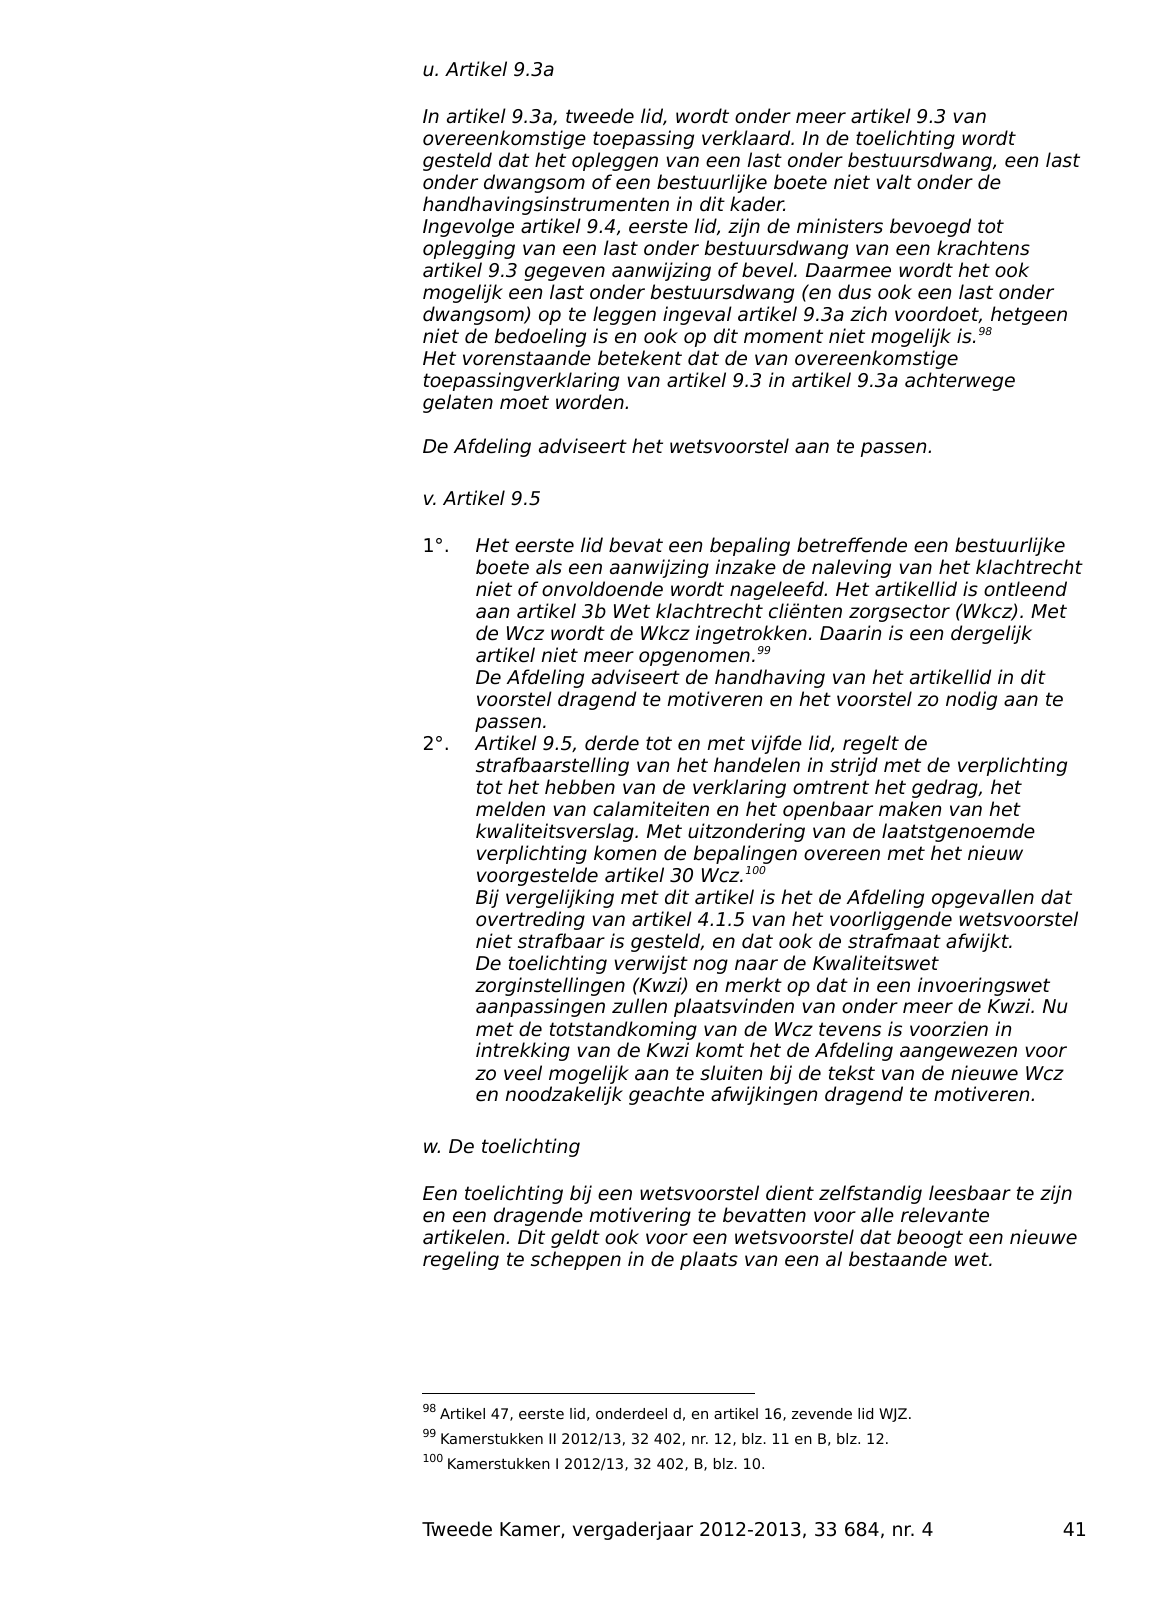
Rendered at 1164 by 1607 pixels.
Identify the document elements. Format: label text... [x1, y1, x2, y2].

subtitle v. Artikel 9.5 [422, 488, 1087, 510]
text In artikel 9.3a, tweede lid, wordt onder meer artikel 9.3 van overeenkomstige toepassing verklaard. In de toelichting wordt gesteld dat het opleggen van een last onder bestuursdwang, een last onder dwangsom of een bestuurlijke boete niet valt onder de handhavingsinstrumenten in dit kader. [422, 106, 1087, 216]
text De Afdeling adviseert de handhaving van het artikellid in dit voorstel dragend te motiveren en het voorstel zo nodig aan te passen. [475, 667, 1087, 733]
text Kamerstukken II 2012/13, 32 402, nr. 12, blz. 11 en B, blz. 12. [422, 1427, 1087, 1449]
text Kamerstukken I 2012/13, 32 402, B, blz. 10. [422, 1452, 1087, 1474]
text Een toelichting bij een wetsvoorstel dient zelfstandig leesbaar te zijn en een dragende motivering te bevatten voor alle relevante artikelen. Dit geldt ook voor een wetsvoorstel dat beoogt een nieuwe regeling te scheppen in de plaats van een al bestaande wet. [422, 1183, 1087, 1271]
text Artikel 47, eerste lid, onderdeel d, en artikel 16, zevende lid WJZ. [422, 1402, 1087, 1424]
text De Afdeling adviseert het wetsvoorstel aan te passen. [422, 436, 1087, 458]
text 2°. Artikel 9.5, derde tot en met vijfde lid, regelt de strafbaarstelling van het handelen in strijd met de verplichting tot het hebben van de verklaring omtrent het gedrag, het melden van calamiteiten en het openbaar maken van het kwaliteitsverslag. Met uitzondering van de laatstgenoemde verplichting komen de bepalingen overeen met het nieuw voorgestelde artikel 30 Wcz. [422, 733, 1087, 887]
subtitle u. Artikel 9.3a [422, 59, 1087, 81]
text De toelichting verwijst nog naar de Kwaliteitswet zorginstellingen (Kwzi) en merkt op dat in een invoeringswet aanpassingen zullen plaatsvinden van onder meer de Kwzi. Nu met de totstandkoming van de Wcz tevens is voorzien in intrekking van de Kwzi komt het de Afdeling aangewezen voor zo veel mogelijk aan te sluiten bij de tekst van de nieuwe Wcz en noodzakelijk geachte afwijkingen dragend te motiveren. [475, 952, 1087, 1106]
text Bij vergelijking met dit artikel is het de Afdeling opgevallen dat overtreding van artikel 4.1.5 van het voorliggende wetsvoorstel niet strafbaar is gesteld, en dat ook de strafmaat afwijkt. [475, 887, 1087, 952]
text Het vorenstaande betekent dat de van overeenkomstige toepassingverklaring van artikel 9.3 in artikel 9.3a achterwege gelaten moet worden. [422, 348, 1087, 414]
text Ingevolge artikel 9.4, eerste lid, zijn de ministers bevoegd tot oplegging van een last onder bestuursdwang van een krachtens artikel 9.3 gegeven aanwijzing of bevel. Daarmee wordt het ook mogelijk een last onder bestuursdwang (en dus ook een last onder dwangsom) op te leggen ingeval artikel 9.3a zich voordoet, hetgeen niet de bedoeling is en ook op dit moment niet mogelijk is. [422, 216, 1087, 348]
subtitle w. De toelichting [422, 1136, 1087, 1158]
text 1°. Het eerste lid bevat een bepaling betreffende een bestuurlijke boete als een aanwijzing inzake de naleving van het klachtrecht niet of onvoldoende wordt nageleefd. Het artikellid is ontleend aan artikel 3b Wet klachtrecht cliënten zorgsector (Wkcz). Met de Wcz wordt de Wkcz ingetrokken. Daarin is een dergelijk artikel niet meer opgenomen. [422, 535, 1087, 667]
